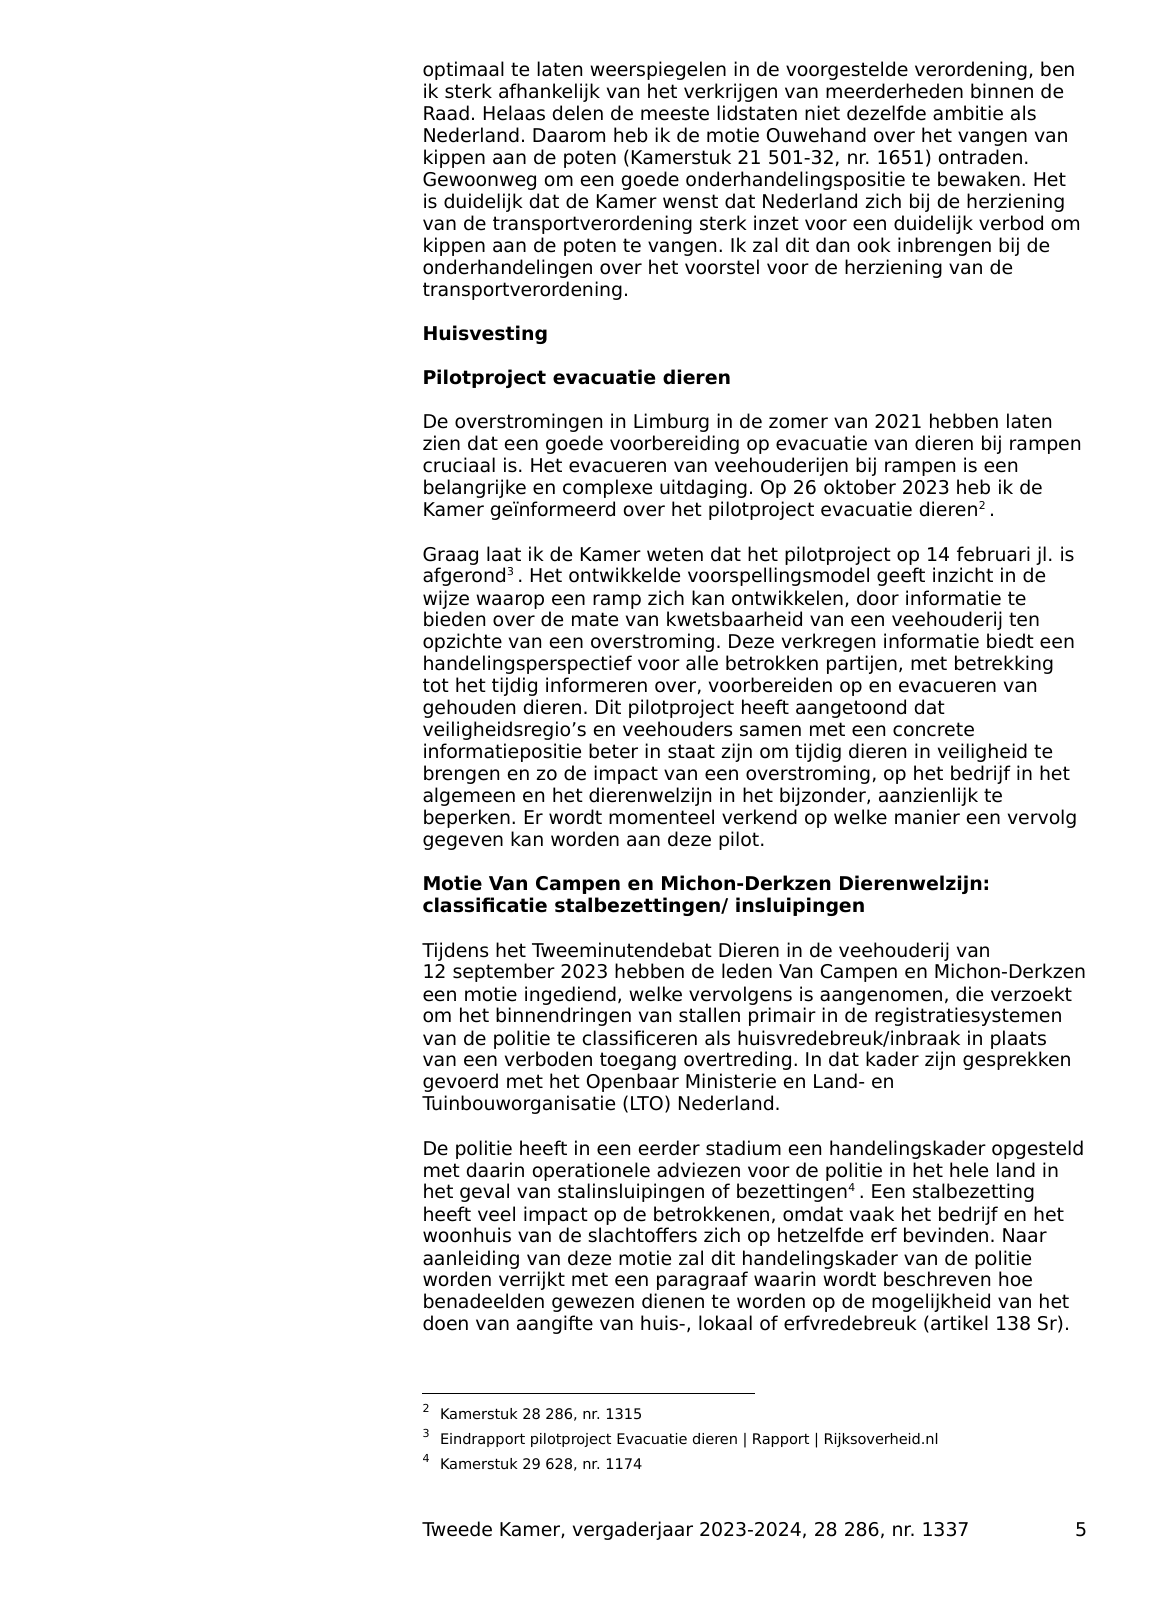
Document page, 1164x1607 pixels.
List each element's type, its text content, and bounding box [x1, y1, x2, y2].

text Kamerstuk 28 286, nr. 1315 [422, 1402, 1087, 1424]
subtitle Motie Van Campen en Michon-Derkzen Dierenwelzijn: classificatie stalbezettingen/ insluipingen [422, 873, 1087, 917]
subtitle Pilotproject evacuatie dieren [422, 367, 1087, 389]
text Eindrapport pilotproject Evacuatie dieren | Rapport | Rijksoverheid.nl [422, 1427, 1087, 1449]
text De overstromingen in Limburg in de zomer van 2021 hebben laten zien dat een goede voorbereiding op evacuatie van dieren bij rampen cruciaal is. Het evacueren van veehouderijen bij rampen is een belangrijke en complexe uitdaging. Op 26 oktober 2023 heb ik de Kamer geïnformeerd over het pilotproject evacuatie dieren. [422, 411, 1087, 521]
text De politie heeft in een eerder stadium een handelingskader opgesteld met daarin operationele adviezen voor de politie in het hele land in het geval van stalinsluipingen of bezettingen. Een stalbezetting heeft veel impact op de betrokkenen, omdat vaak het bedrijf en het woonhuis van de slachtoffers zich op hetzelfde erf bevinden. Naar aanleiding van deze motie zal dit handelingskader van de politie worden verrijkt met een paragraaf waarin wordt beschreven hoe benadeelden gewezen dienen te worden op de mogelijkheid van het doen van aangifte van huis-, lokaal of erfvredebreuk (artikel 138 Sr). [422, 1137, 1087, 1335]
text Graag laat ik de Kamer weten dat het pilotproject op 14 februari jl. is afgerond. Het ontwikkelde voorspellingsmodel geeft inzicht in de wijze waarop een ramp zich kan ontwikkelen, door informatie te bieden over de mate van kwetsbaarheid van een veehouderij ten opzichte van een overstroming. Deze verkregen informatie biedt een handelingsperspectief voor alle betrokken partijen, met betrekking tot het tijdig informeren over, voorbereiden op en evacueren van gehouden dieren. Dit pilotproject heeft aangetoond dat veiligheidsregio’s en veehouders samen met een concrete informatiepositie beter in staat zijn om tijdig dieren in veiligheid te brengen en zo de impact van een overstroming, op het bedrijf in het algemeen en het dierenwelzijn in het bijzonder, aanzienlijk te beperken. Er wordt momenteel verkend op welke manier een vervolg gegeven kan worden aan deze pilot. [422, 543, 1087, 851]
text Kamerstuk 29 628, nr. 1174 [422, 1452, 1087, 1474]
text optimaal te laten weerspiegelen in de voorgestelde verordening, ben ik sterk afhankelijk van het verkrijgen van meerderheden binnen de Raad. Helaas delen de meeste lidstaten niet dezelfde ambitie als Nederland. Daarom heb ik de motie Ouwehand over het vangen van kippen aan de poten (Kamerstuk 21 501-32, nr. 1651) ontraden. Gewoonweg om een goede onderhandelingspositie te bewaken. Het is duidelijk dat de Kamer wenst dat Nederland zich bij de herziening van de transportverordening sterk inzet voor een duidelijk verbod om kippen aan de poten te vangen. Ik zal dit dan ook inbrengen bij de onderhandelingen over het voorstel voor de herziening van de transportverordening. [422, 59, 1087, 301]
subtitle Huisvesting [422, 323, 1087, 345]
text Tijdens het Tweeminutendebat Dieren in de veehouderij van 12 september 2023 hebben de leden Van Campen en Michon-Derkzen een motie ingediend, welke vervolgens is aangenomen, die verzoekt om het binnendringen van stallen primair in de registratiesystemen van de politie te classificeren als huisvredebreuk/inbraak in plaats van een verboden toegang overtreding. In dat kader zijn gesprekken gevoerd met het Openbaar Ministerie en Land- en Tuinbouworganisatie (LTO) Nederland. [422, 939, 1087, 1115]
